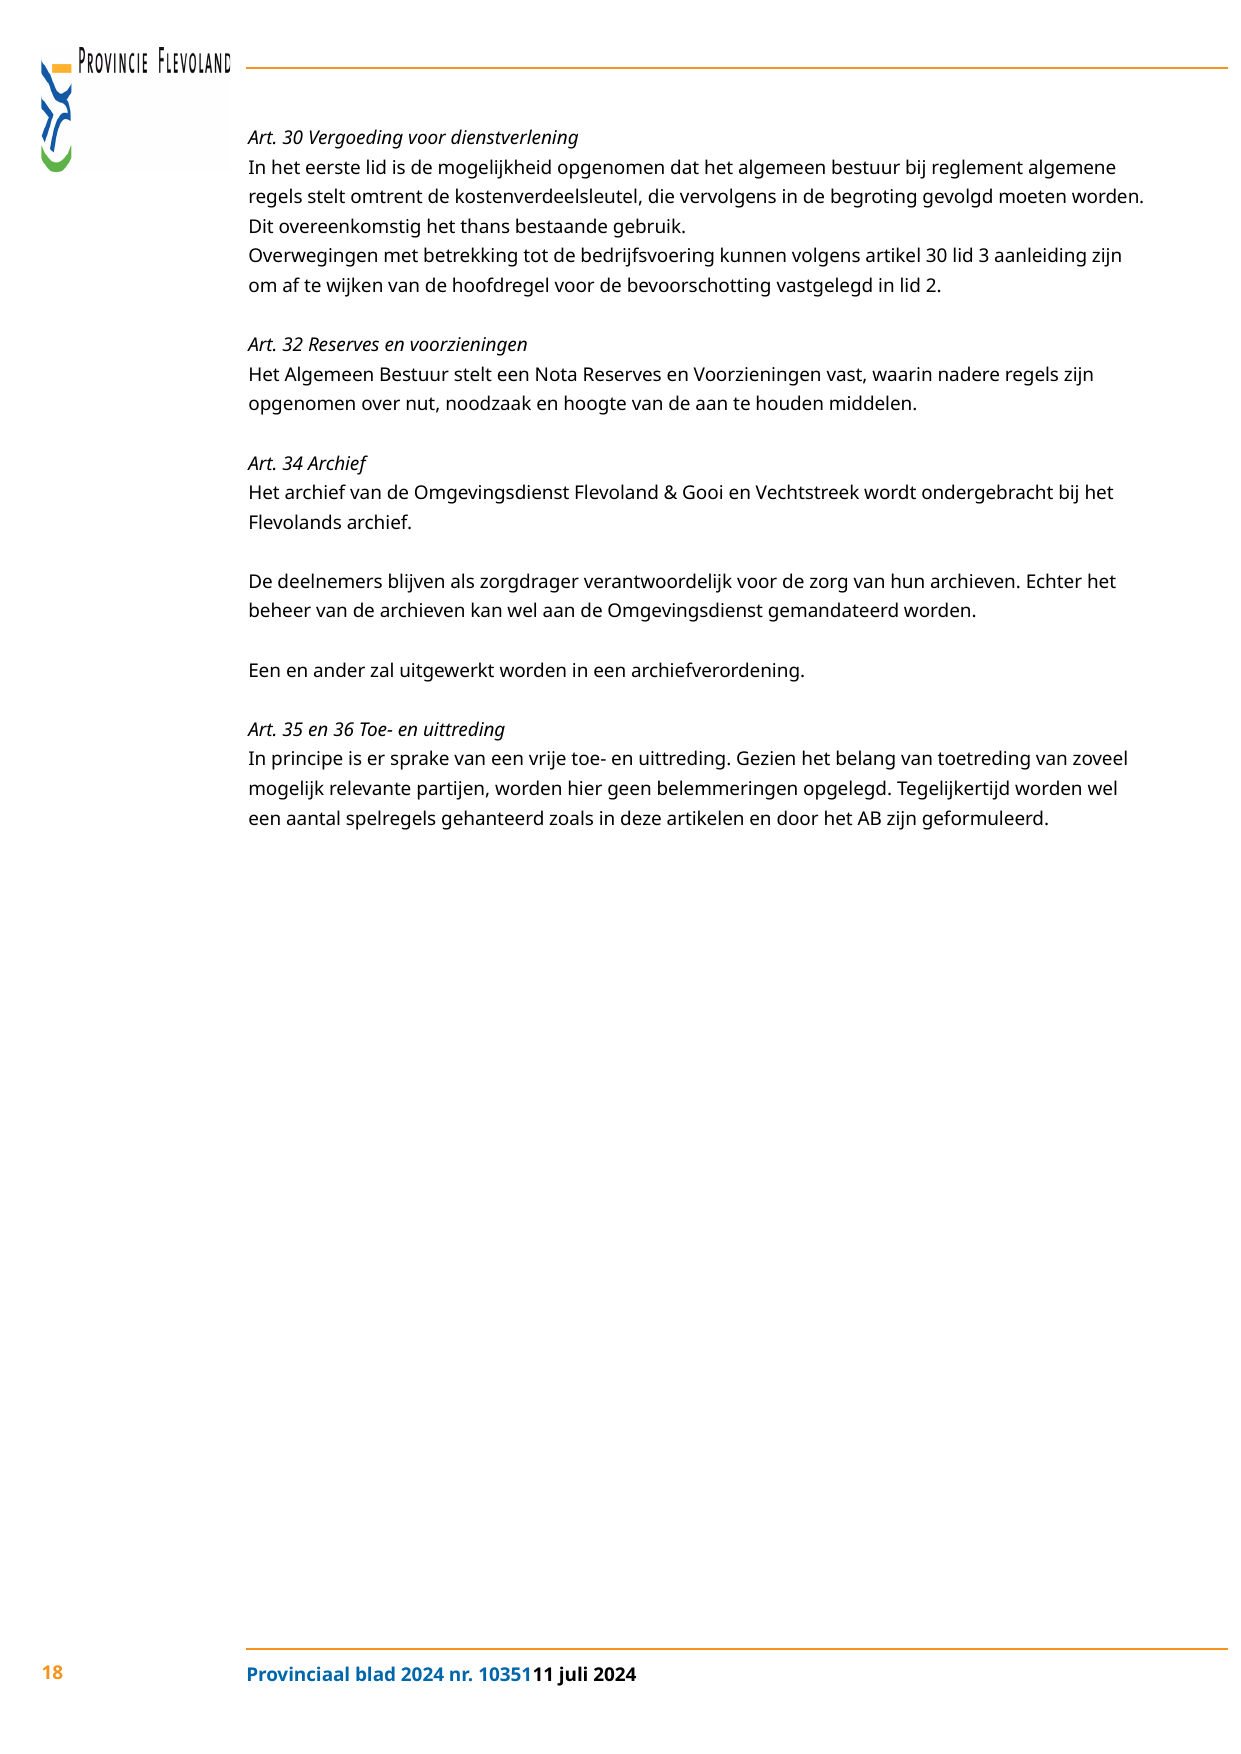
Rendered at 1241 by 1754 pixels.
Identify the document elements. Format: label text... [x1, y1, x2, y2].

text Art. 32 Reserves en voorzieningen [248, 331, 1152, 357]
text Het archief van de Omgevingsdienst Flevoland & Gooi en Vechtstreek wordt ondergebracht bij het Flevolands archief. [248, 479, 1152, 535]
text Overwegingen met betrekking tot de bedrijfsvoering kunnen volgens artikel 30 lid 3 aanleiding zijn om af te wijken van de hoofdregel voor de bevoorschotting vastgelegd in lid 2. [248, 243, 1152, 298]
text Een en ander zal uitgewerkt worden in een archiefverordening. [248, 657, 1152, 683]
text Art. 35 en 36 Toe- en uittreding [248, 716, 1152, 742]
text Art. 34 Archief [248, 450, 1152, 476]
text Art. 30 Vergoeding voor dienstverlening [248, 124, 1152, 150]
text In het eerste lid is de mogelijkheid opgenomen dat het algemeen bestuur bij reglement algemene regels stelt omtrent de kostenverdeelsleutel, die vervolgens in de begroting gevolgd moeten worden. Dit overeenkomstig het thans bestaande gebruik. [248, 154, 1152, 239]
text Het Algemeen Bestuur stelt een Nota Reserves en Voorzieningen vast, waarin nadere regels zijn opgenomen over nut, noodzaak en hoogte van de aan te houden middelen. [248, 361, 1152, 416]
text De deelnemers blijven als zorgdrager verantwoordelijk voor de zorg van hun archieven. Echter het beheer van de archieven kan wel aan de Omgevingsdienst gemandateerd worden. [248, 568, 1152, 623]
picture [41, 47, 231, 172]
text In principe is er sprake van een vrije toe- en uittreding. Gezien het belang van toetreding van zoveel mogelijk relevante partijen, worden hier geen belemmeringen opgelegd. Tegelijkertijd worden wel een aantal spelregels gehanteerd zoals in deze artikelen en door het AB zijn geformuleerd. [248, 746, 1152, 831]
